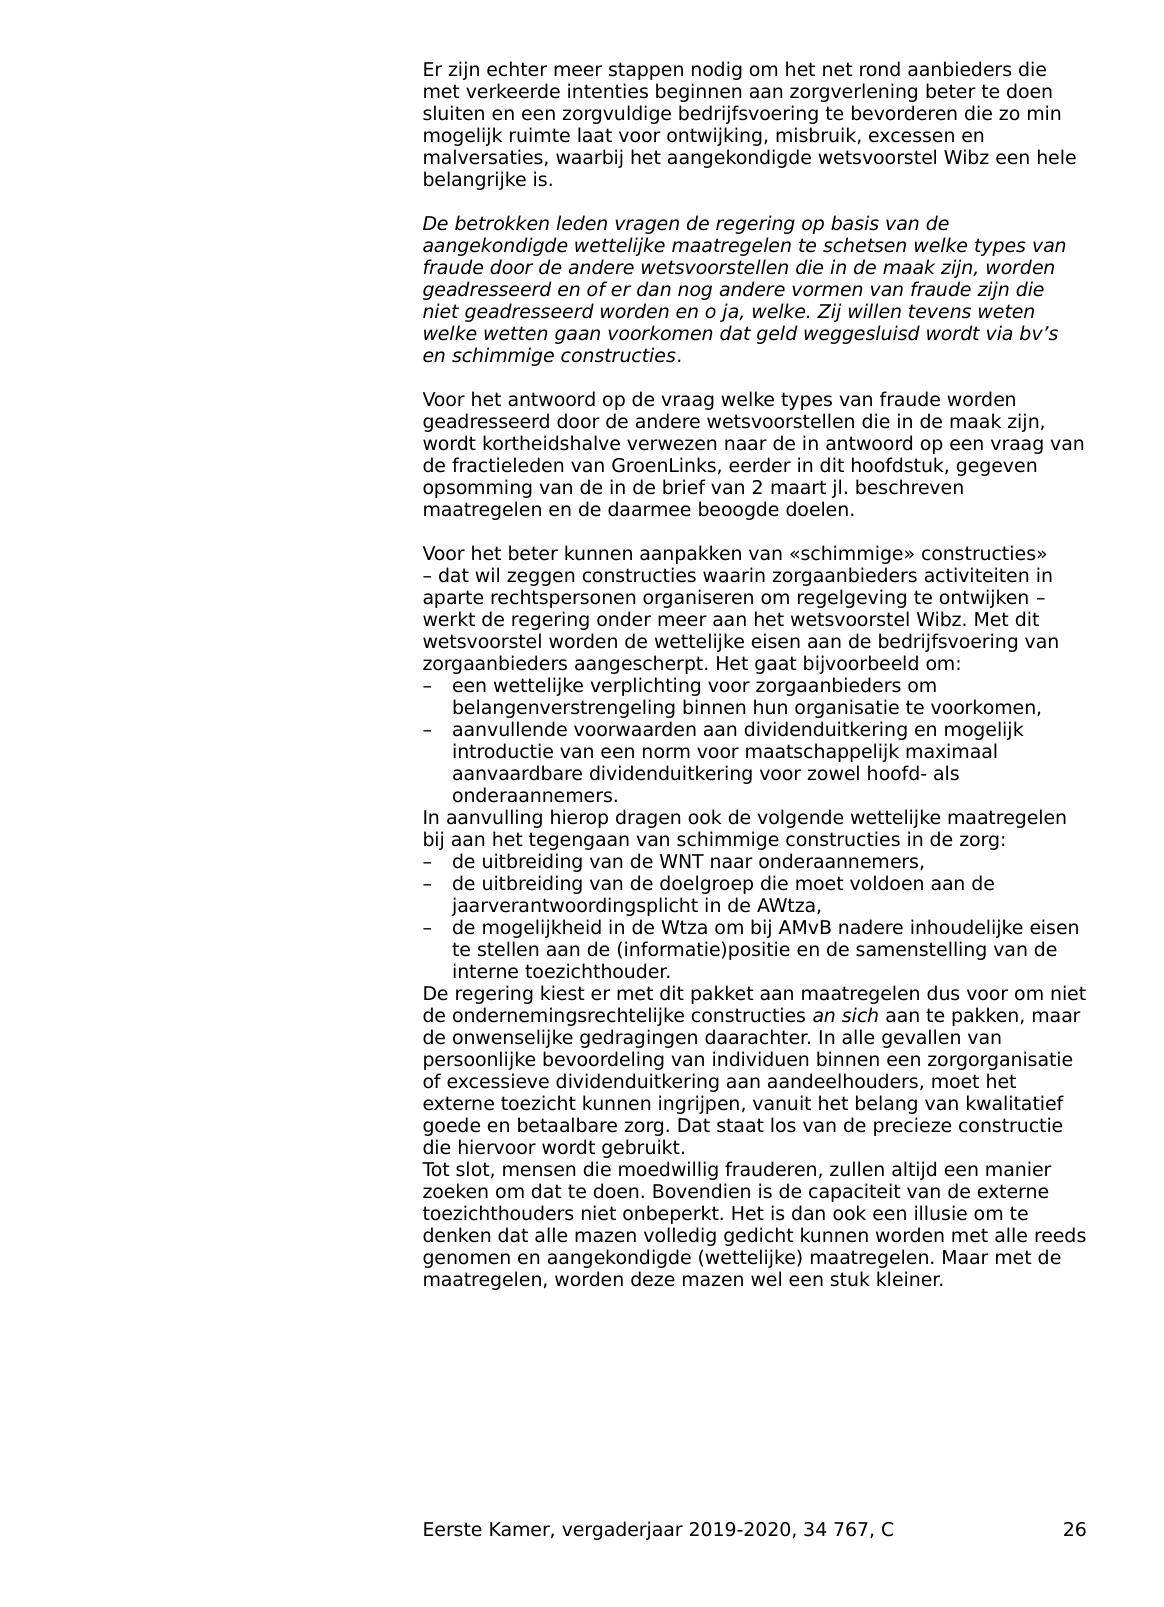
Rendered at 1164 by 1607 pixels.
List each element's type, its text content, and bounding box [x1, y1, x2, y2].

text Er zijn echter meer stappen nodig om het net rond aanbieders die met verkeerde intenties beginnen aan zorgverlening beter te doen sluiten en een zorgvuldige bedrijfsvoering te bevorderen die zo min mogelijk ruimte laat voor ontwijking, misbruik, excessen en malversaties, waarbij het aangekondigde wetsvoorstel Wibz een hele belangrijke is. [422, 59, 1087, 191]
text Tot slot, mensen die moedwillig frauderen, zullen altijd een manier zoeken om dat te doen. Bovendien is de capaciteit van de externe toezichthouders niet onbeperkt. Het is dan ook een illusie om te denken dat alle mazen volledig gedicht kunnen worden met alle reeds genomen en aangekondigde (wettelijke) maatregelen. Maar met de maatregelen, worden deze mazen wel een stuk kleiner. [422, 1159, 1087, 1291]
text De regering kiest er met dit pakket aan maatregelen dus voor om niet de ondernemingsrechtelijke constructies an sich aan te pakken, maar de onwenselijke gedragingen daarachter. In alle gevallen van persoonlijke bevoordeling van individuen binnen een zorgorganisatie of excessieve dividenduitkering aan aandeelhouders, moet het externe toezicht kunnen ingrijpen, vanuit het belang van kwalitatief goede en betaalbare zorg. Dat staat los van de precieze constructie die hiervoor wordt gebruikt. [422, 983, 1087, 1159]
text De betrokken leden vragen de regering op basis van de aangekondigde wettelijke maatregelen te schetsen welke types van fraude door de andere wetsvoorstellen die in de maak zijn, worden geadresseerd en of er dan nog andere vormen van fraude zijn die niet geadresseerd worden en o ja, welke. Zij willen tevens weten welke wetten gaan voorkomen dat geld weggesluisd wordt via bv’s en schimmige constructies. [422, 213, 1087, 367]
text – een wettelijke verplichting voor zorgaanbieders om belangenverstrengeling binnen hun organisatie te voorkomen, [422, 675, 1087, 719]
text – aanvullende voorwaarden aan dividenduitkering en mogelijk introductie van een norm voor maatschappelijk maximaal aanvaardbare dividenduitkering voor zowel hoofd- als onderaannemers. [422, 719, 1087, 807]
text – de uitbreiding van de doelgroep die moet voldoen aan de jaarverantwoordingsplicht in de AWtza, [422, 873, 1087, 917]
text Voor het beter kunnen aanpakken van «schimmige» constructies» – dat wil zeggen constructies waarin zorgaanbieders activiteiten in aparte rechtspersonen organiseren om regelgeving te ontwijken – werkt de regering onder meer aan het wetsvoorstel Wibz. Met dit wetsvoorstel worden de wettelijke eisen aan de bedrijfsvoering van zorgaanbieders aangescherpt. Het gaat bijvoorbeeld om: [422, 543, 1087, 675]
text Voor het antwoord op de vraag welke types van fraude worden geadresseerd door de andere wetsvoorstellen die in de maak zijn, wordt kortheidshalve verwezen naar de in antwoord op een vraag van de fractieleden van GroenLinks, eerder in dit hoofdstuk, gegeven opsomming van de in de brief van 2 maart jl. beschreven maatregelen en de daarmee beoogde doelen. [422, 389, 1087, 521]
text – de uitbreiding van de WNT naar onderaannemers, [422, 851, 1087, 873]
text In aanvulling hierop dragen ook de volgende wettelijke maatregelen bij aan het tegengaan van schimmige constructies in de zorg: [422, 807, 1087, 851]
text – de mogelijkheid in de Wtza om bij AMvB nadere inhoudelijke eisen te stellen aan de (informatie)positie en de samenstelling van de interne toezichthouder. [422, 917, 1087, 983]
